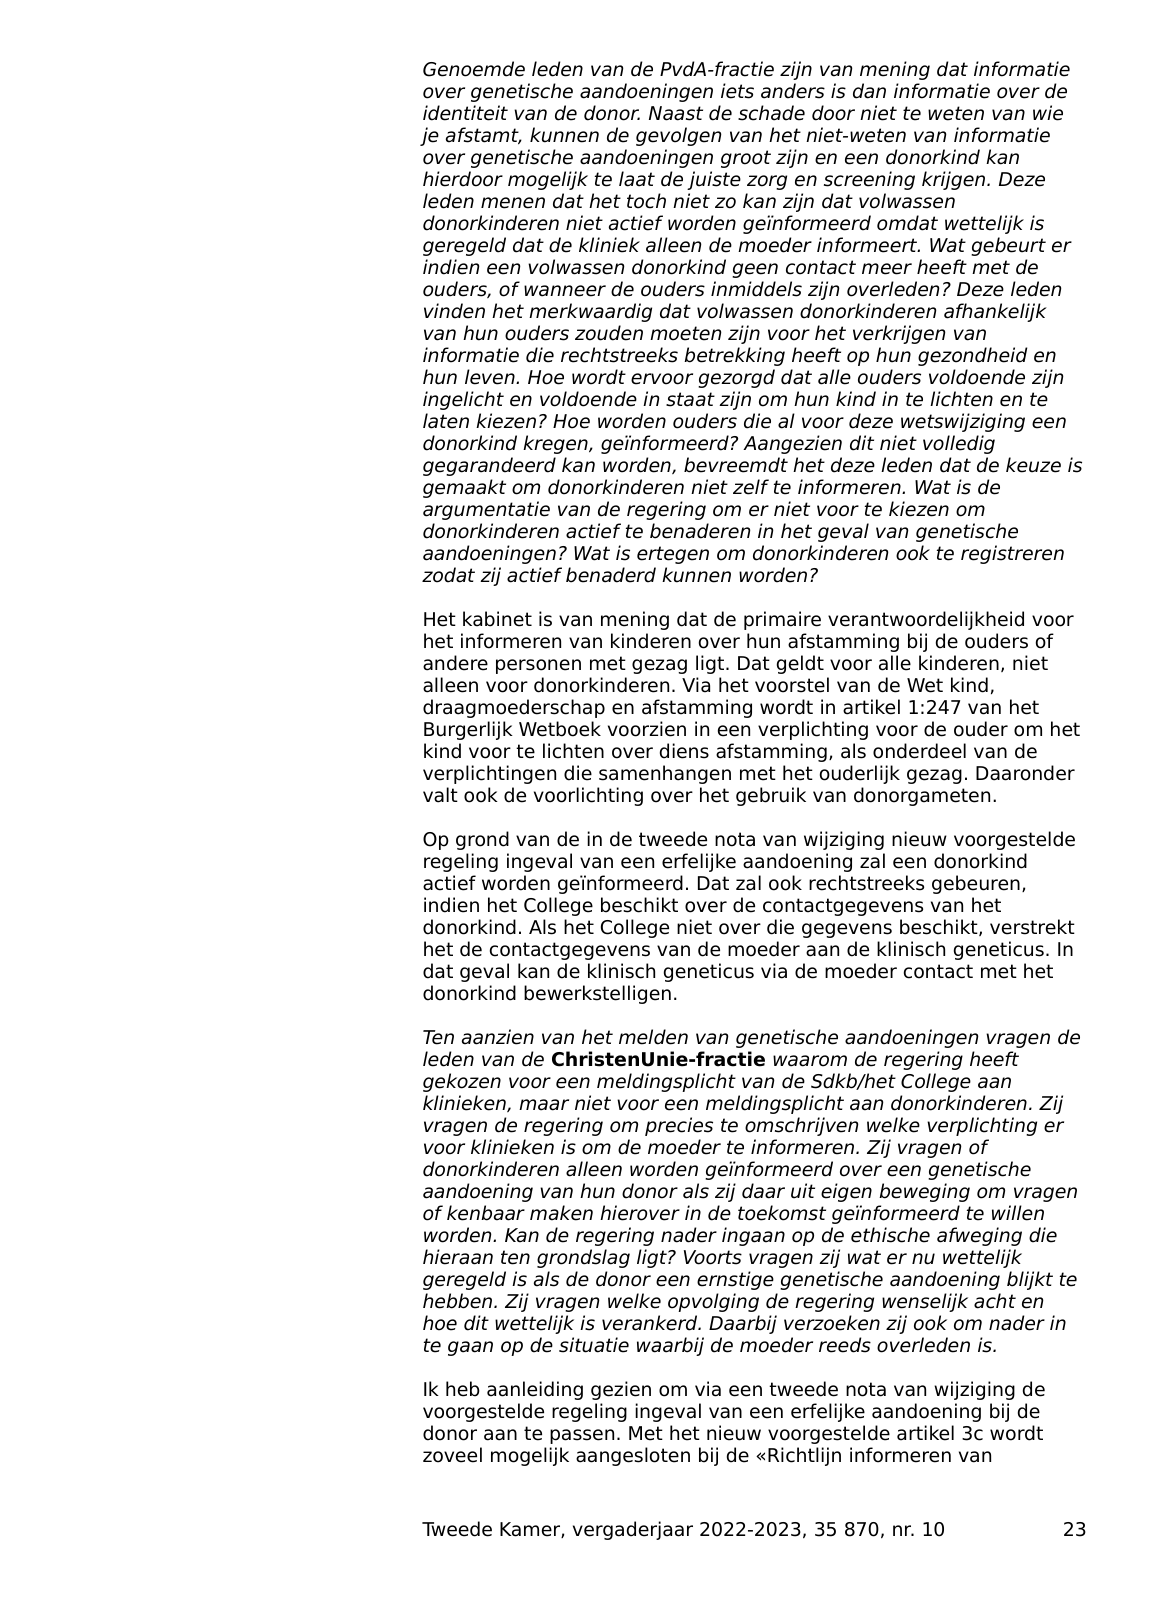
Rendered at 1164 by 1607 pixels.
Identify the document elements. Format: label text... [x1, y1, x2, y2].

text Ik heb aanleiding gezien om via een tweede nota van wijziging de voorgestelde regeling ingeval van een erfelijke aandoening bij de donor aan te passen. Met het nieuw voorgestelde artikel 3c wordt zoveel mogelijk aangesloten bij de «Richtlijn informeren van [422, 1379, 1087, 1467]
text Op grond van de in de tweede nota van wijziging nieuw voorgestelde regeling ingeval van een erfelijke aandoening zal een donorkind actief worden geïnformeerd. Dat zal ook rechtstreeks gebeuren, indien het College beschikt over de contactgegevens van het donorkind. Als het College niet over die gegevens beschikt, verstrekt het de contactgegevens van de moeder aan de klinisch geneticus. In dat geval kan de klinisch geneticus via de moeder contact met het donorkind bewerkstelligen. [422, 829, 1087, 1004]
text Genoemde leden van de PvdA-fractie zijn van mening dat informatie over genetische aandoeningen iets anders is dan informatie over de identiteit van de donor. Naast de schade door niet te weten van wie je afstamt, kunnen de gevolgen van het niet-weten van informatie over genetische aandoeningen groot zijn en een donorkind kan hierdoor mogelijk te laat de juiste zorg en screening krijgen. Deze leden menen dat het toch niet zo kan zijn dat volwassen donorkinderen niet actief worden geïnformeerd omdat wettelijk is geregeld dat de kliniek alleen de moeder informeert. Wat gebeurt er indien een volwassen donorkind geen contact meer heeft met de ouders, of wanneer de ouders inmiddels zijn overleden? Deze leden vinden het merkwaardig dat volwassen donorkinderen afhankelijk van hun ouders zouden moeten zijn voor het verkrijgen van informatie die rechtstreeks betrekking heeft op hun gezondheid en hun leven. Hoe wordt ervoor gezorgd dat alle ouders voldoende zijn ingelicht en voldoende in staat zijn om hun kind in te lichten en te laten kiezen? Hoe worden ouders die al voor deze wetswijziging een donorkind kregen, geïnformeerd? Aangezien dit niet volledig gegarandeerd kan worden, bevreemdt het deze leden dat de keuze is gemaakt om donorkinderen niet zelf te informeren. Wat is de argumentatie van de regering om er niet voor te kiezen om donorkinderen actief te benaderen in het geval van genetische aandoeningen? Wat is ertegen om donorkinderen ook te registreren zodat zij actief benaderd kunnen worden? [422, 59, 1087, 587]
text Ten aanzien van het melden van genetische aandoeningen vragen de leden van de ChristenUnie-fractie waarom de regering heeft gekozen voor een meldingsplicht van de Sdkb/het College aan klinieken, maar niet voor een meldingsplicht aan donorkinderen. Zij vragen de regering om precies te omschrijven welke verplichting er voor klinieken is om de moeder te informeren. Zij vragen of donorkinderen alleen worden geïnformeerd over een genetische aandoening van hun donor als zij daar uit eigen beweging om vragen of kenbaar maken hierover in de toekomst geïnformeerd te willen worden. Kan de regering nader ingaan op de ethische afweging die hieraan ten grondslag ligt? Voorts vragen zij wat er nu wettelijk geregeld is als de donor een ernstige genetische aandoening blijkt te hebben. Zij vragen welke opvolging de regering wenselijk acht en hoe dit wettelijk is verankerd. Daarbij verzoeken zij ook om nader in te gaan op de situatie waarbij de moeder reeds overleden is. [422, 1027, 1087, 1356]
text Het kabinet is van mening dat de primaire verantwoordelijkheid voor het informeren van kinderen over hun afstamming bij de ouders of andere personen met gezag ligt. Dat geldt voor alle kinderen, niet alleen voor donorkinderen. Via het voorstel van de Wet kind, draagmoederschap en afstamming wordt in artikel 1:247 van het Burgerlijk Wetboek voorzien in een verplichting voor de ouder om het kind voor te lichten over diens afstamming, als onderdeel van de verplichtingen die samenhangen met het ouderlijk gezag. Daaronder valt ook de voorlichting over het gebruik van donorgameten. [422, 609, 1087, 807]
